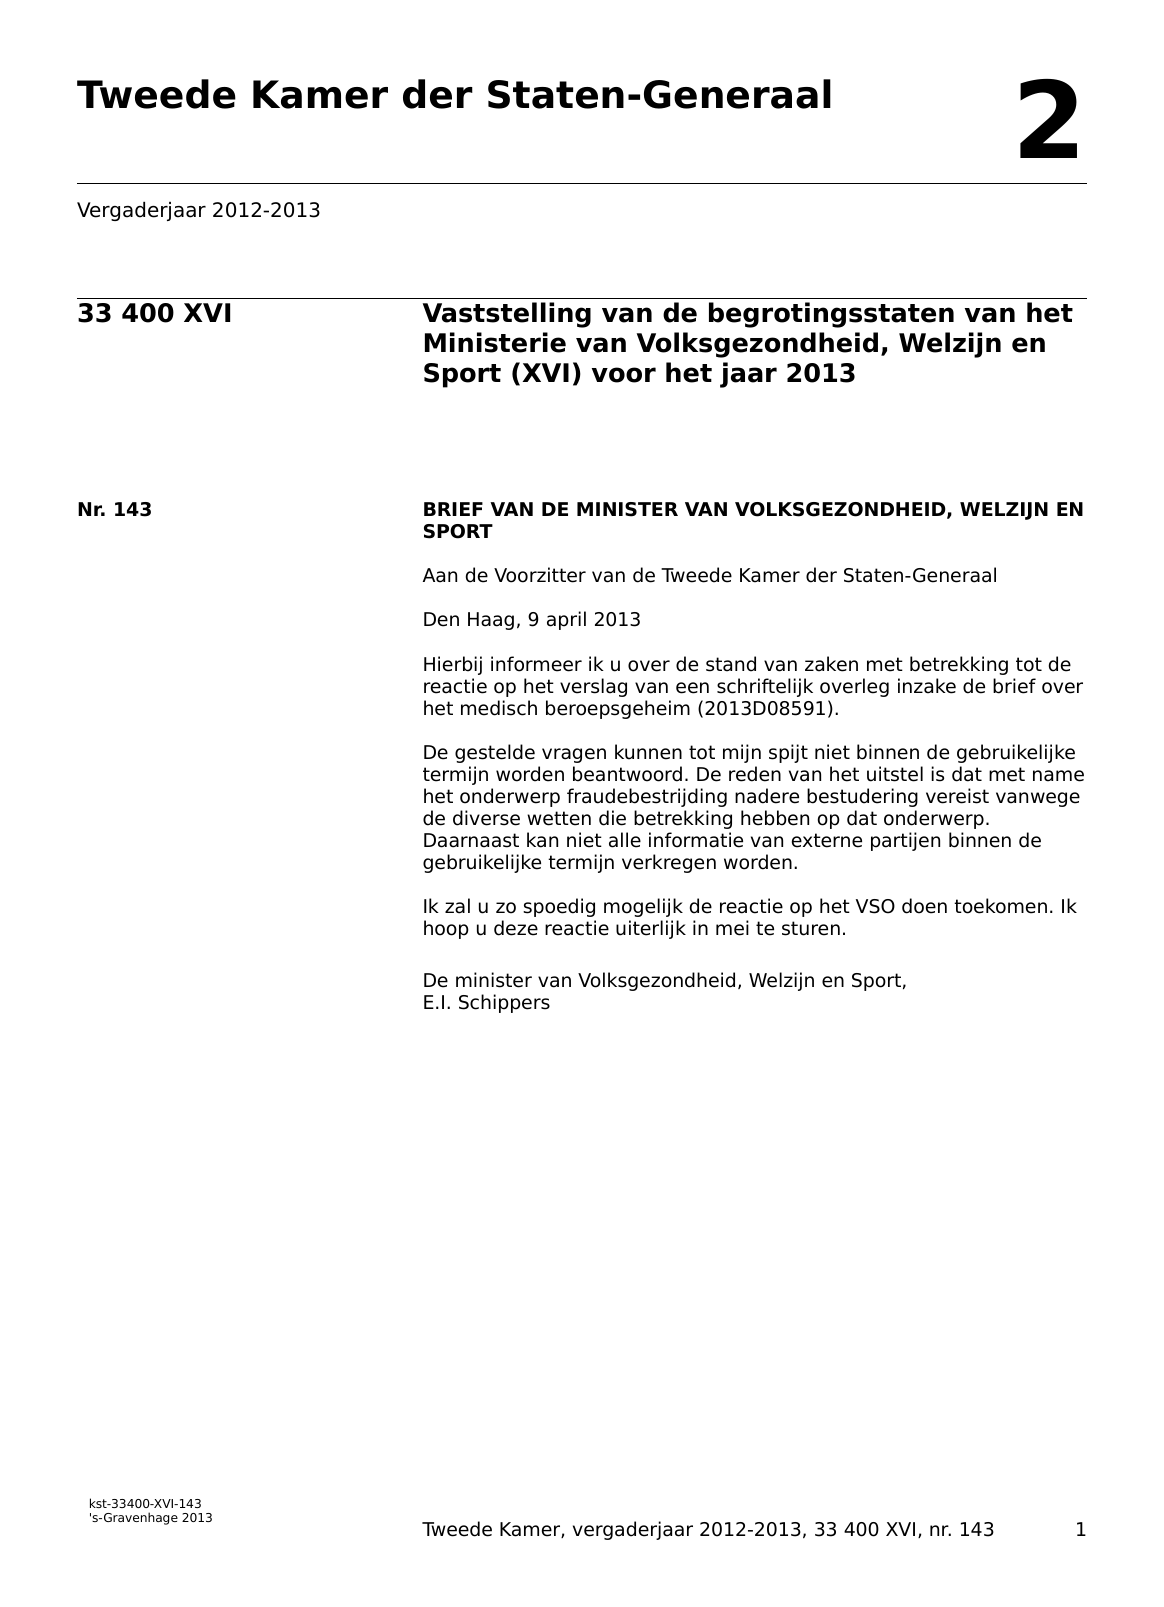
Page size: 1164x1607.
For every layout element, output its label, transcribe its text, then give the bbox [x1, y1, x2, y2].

text De minister van Volksgezondheid, Welzijn en Sport, E.I. Schippers [422, 970, 1087, 1014]
text Ik zal u zo spoedig mogelijk de reactie op het VSO doen toekomen. Ik hoop u deze reactie uiterlijk in mei te sturen. [422, 896, 1087, 940]
subtitle 33 400 XVI Vaststelling van de begrotingsstaten van het Ministerie van Volksgezondheid, Welzijn en Sport (XVI) voor het jaar 2013 [77, 299, 1087, 388]
text kst-33400-XVI-143 [88, 1497, 323, 1511]
text De gestelde vragen kunnen tot mijn spijt niet binnen de gebruikelijke termijn worden beantwoord. De reden van het uitstel is dat met name het onderwerp fraudebestrijding nadere bestudering vereist vanwege de diverse wetten die betrekking hebben op dat onderwerp. Daarnaast kan niet alle informatie van externe partijen binnen de gebruikelijke termijn verkregen worden. [422, 742, 1087, 873]
text Hierbij informeer ik u over de stand van zaken met betrekking tot de reactie op het verslag van een schriftelijk overleg inzake de brief over het medisch beroepsgeheim (2013D08591). [422, 653, 1087, 719]
table_cell Vergaderjaar 2012-2013 [77, 184, 1087, 298]
table_header 2 [886, 59, 1087, 183]
text 's-Gravenhage 2013 [88, 1511, 323, 1525]
text Den Haag, 9 april 2013 [422, 609, 1087, 631]
subtitle Nr. 143 BRIEF VAN DE MINISTER VAN VOLKSGEZONDHEID, WELZIJN EN SPORT [77, 499, 1087, 543]
text Aan de Voorzitter van de Tweede Kamer der Staten-Generaal [422, 565, 1087, 587]
table_header Tweede Kamer der Staten-Generaal [77, 59, 886, 183]
